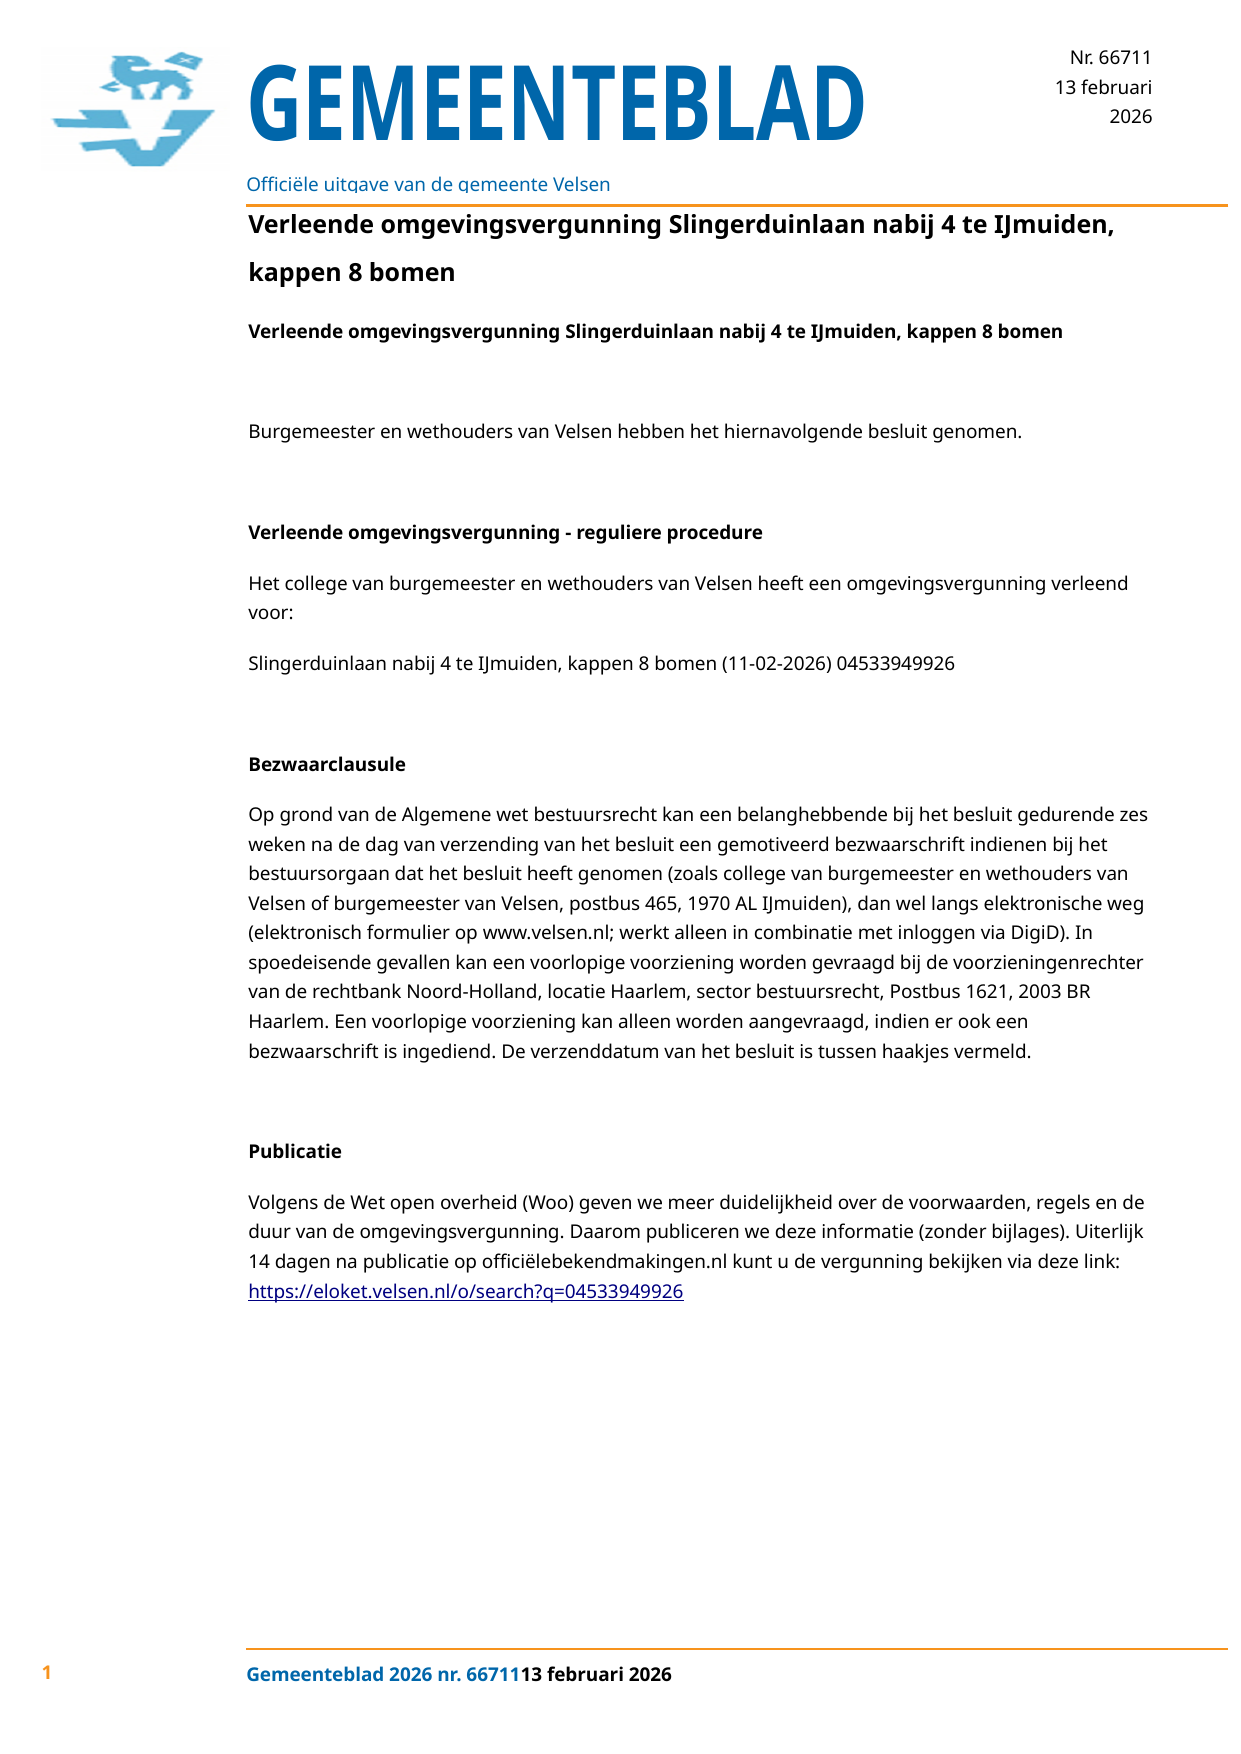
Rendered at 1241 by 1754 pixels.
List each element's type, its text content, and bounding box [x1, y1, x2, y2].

text Het college van burgemeester en wethouders van Velsen heeft een omgevingsvergunning verleend voor: [248, 570, 1152, 625]
text Burgemeester en wethouders van Velsen hebben het hiernavolgende besluit genomen. [248, 419, 1152, 444]
picture [41, 47, 231, 172]
text Verleende omgevingsvergunning Slingerduinlaan nabij 4 te IJmuiden, kappen 8 bomen [248, 318, 1152, 344]
text Verleende omgevingsvergunning - reguliere procedure [248, 519, 1152, 545]
text Publicatie [248, 1139, 1152, 1164]
text Op grond van de Algemene wet bestuursrecht kan een belanghebbende bij het besluit gedurende zes weken na de dag van verzending van het besluit een gemotiveerd bezwaarschrift indienen bij het bestuursorgaan dat het besluit heeft genomen (zoals college van burgemeester en wethouders van Velsen of burgemeester van Velsen, postbus 465, 1970 AL IJmuiden), dan wel langs elektronische weg (elektronisch formulier op www.velsen.nl; werkt alleen in combinatie met inloggen via DigiD). In spoedeisende gevallen kan een voorlopige voorziening worden gevraagd bij de voorzieningenrechter van de rechtbank Noord-Holland, locatie Haarlem, sector bestuursrecht, Postbus 1621, 2003 BR Haarlem. Een voorlopige voorziening kan alleen worden aangevraagd, indien er ook een bezwaarschrift is ingediend. De verzenddatum van het besluit is tussen haakjes vermeld. [248, 801, 1152, 1064]
text Verleende omgevingsvergunning Slingerduinlaan nabij 4 te IJmuiden, kappen 8 bomen [248, 207, 1152, 288]
text Slingerduinlaan nabij 4 te IJmuiden, kappen 8 bomen (11-02-2026) 04533949926 [248, 650, 1152, 676]
text Bezwaarclausule [248, 751, 1152, 777]
text Volgens de Wet open overheid (Woo) geven we meer duidelijkheid over de voorwaarden, regels en de duur van de omgevingsvergunning. Daarom publiceren we deze informatie (zonder bijlages). Uiterlijk 14 dagen na publicatie op officiëlebekendmakingen.nl kunt u de vergunning bekijken via deze link: https://eloket.velsen.nl/o/search?q=04533949926 [248, 1189, 1152, 1304]
